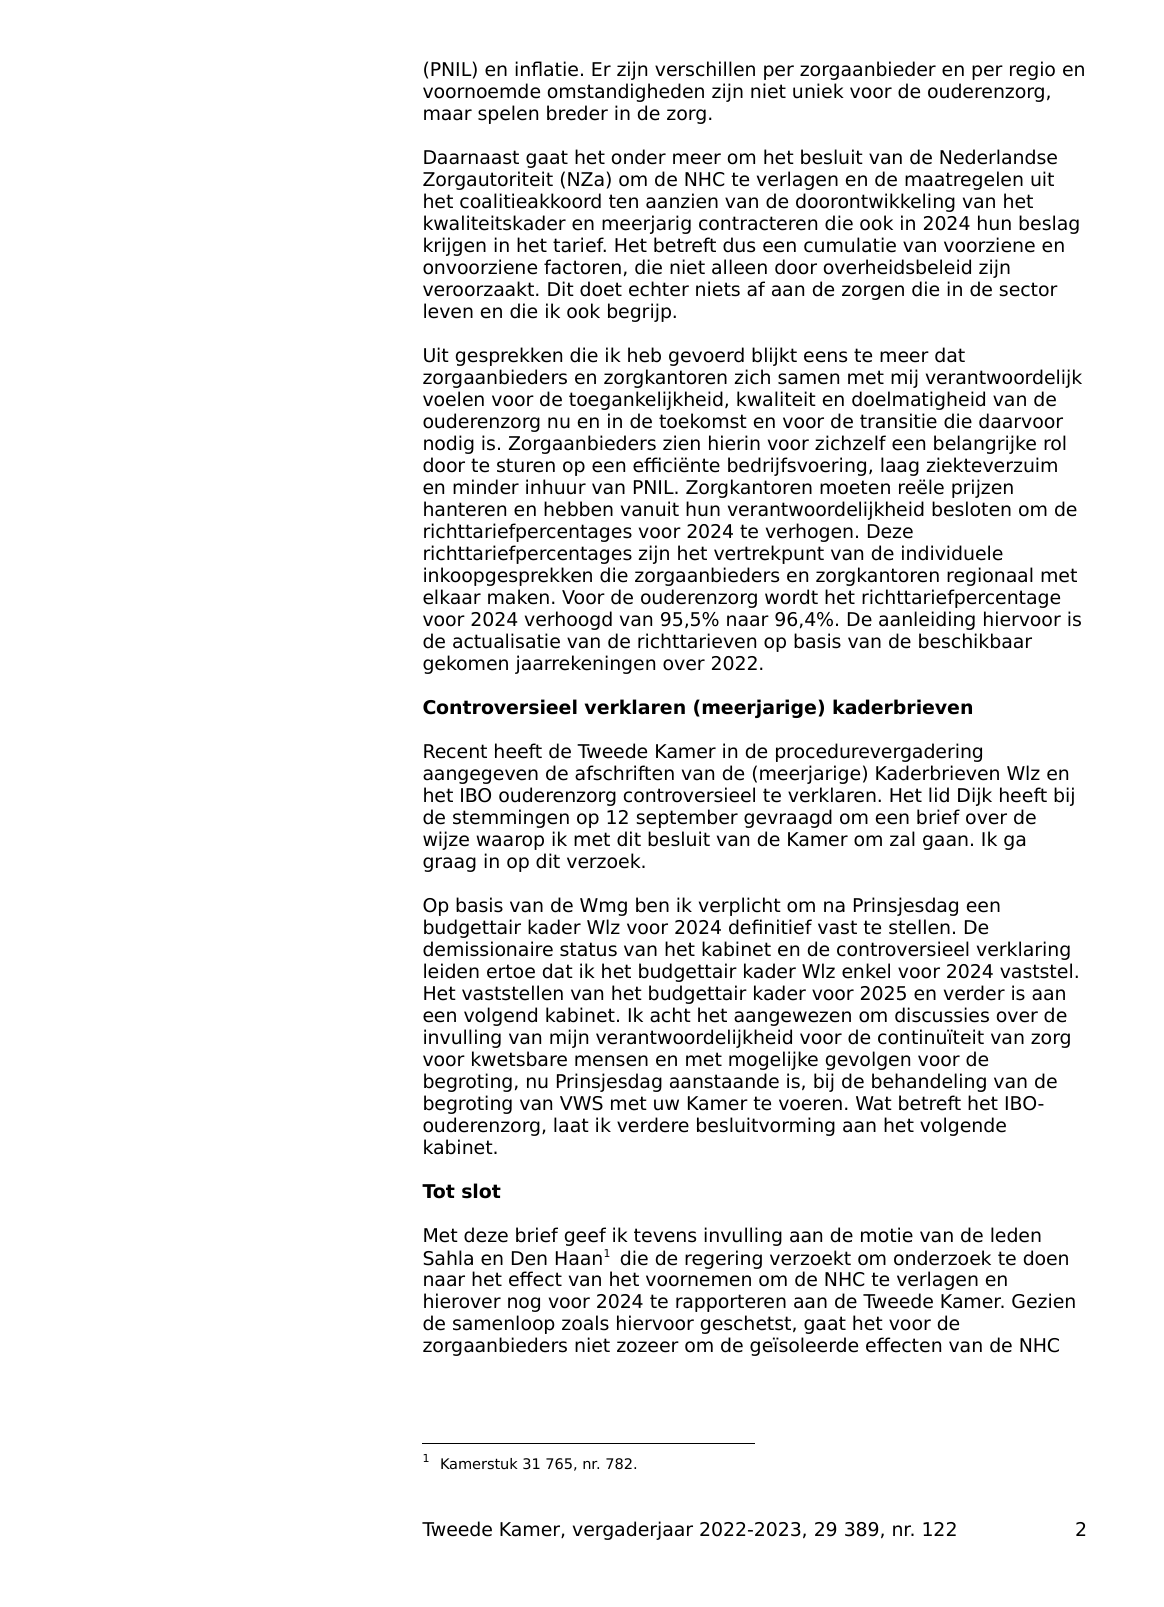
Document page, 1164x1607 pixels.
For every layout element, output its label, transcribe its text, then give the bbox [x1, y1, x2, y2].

text (PNIL) en inflatie. Er zijn verschillen per zorgaanbieder en per regio en voornoemde omstandigheden zijn niet uniek voor de ouderenzorg, maar spelen breder in de zorg. [422, 59, 1087, 125]
text Recent heeft de Tweede Kamer in de procedurevergadering aangegeven de afschriften van de (meerjarige) Kaderbrieven Wlz en het IBO ouderenzorg controversieel te verklaren. Het lid Dijk heeft bij de stemmingen op 12 september gevraagd om een brief over de wijze waarop ik met dit besluit van de Kamer om zal gaan. Ik ga graag in op dit verzoek. [422, 741, 1087, 873]
text Kamerstuk 31 765, nr. 782. [422, 1452, 1087, 1474]
subtitle Controversieel verklaren (meerjarige) kaderbrieven [422, 697, 1087, 719]
subtitle Tot slot [422, 1181, 1087, 1203]
text Daarnaast gaat het onder meer om het besluit van de Nederlandse Zorgautoriteit (NZa) om de NHC te verlagen en de maatregelen uit het coalitieakkoord ten aanzien van de doorontwikkeling van het kwaliteitskader en meerjarig contracteren die ook in 2024 hun beslag krijgen in het tarief. Het betreft dus een cumulatie van voorziene en onvoorziene factoren, die niet alleen door overheidsbeleid zijn veroorzaakt. Dit doet echter niets af aan de zorgen die in de sector leven en die ik ook begrijp. [422, 147, 1087, 323]
text Met deze brief geef ik tevens invulling aan de motie van de leden Sahla en Den Haan die de regering verzoekt om onderzoek te doen naar het effect van het voornemen om de NHC te verlagen en hierover nog voor 2024 te rapporteren aan de Tweede Kamer. Gezien de samenloop zoals hiervoor geschetst, gaat het voor de zorgaanbieders niet zozeer om de geïsoleerde effecten van de NHC [422, 1225, 1087, 1357]
text Op basis van de Wmg ben ik verplicht om na Prinsjesdag een budgettair kader Wlz voor 2024 definitief vast te stellen. De demissionaire status van het kabinet en de controversieel verklaring leiden ertoe dat ik het budgettair kader Wlz enkel voor 2024 vaststel. Het vaststellen van het budgettair kader voor 2025 en verder is aan een volgend kabinet. Ik acht het aangewezen om discussies over de invulling van mijn verantwoordelijkheid voor de continuïteit van zorg voor kwetsbare mensen en met mogelijke gevolgen voor de begroting, nu Prinsjesdag aanstaande is, bij de behandeling van de begroting van VWS met uw Kamer te voeren. Wat betreft het IBO-ouderenzorg, laat ik verdere besluitvorming aan het volgende kabinet. [422, 895, 1087, 1159]
text Uit gesprekken die ik heb gevoerd blijkt eens te meer dat zorgaanbieders en zorgkantoren zich samen met mij verantwoordelijk voelen voor de toegankelijkheid, kwaliteit en doelmatigheid van de ouderenzorg nu en in de toekomst en voor de transitie die daarvoor nodig is. Zorgaanbieders zien hierin voor zichzelf een belangrijke rol door te sturen op een efficiënte bedrijfsvoering, laag ziekteverzuim en minder inhuur van PNIL. Zorgkantoren moeten reële prijzen hanteren en hebben vanuit hun verantwoordelijkheid besloten om de richttariefpercentages voor 2024 te verhogen. Deze richttariefpercentages zijn het vertrekpunt van de individuele inkoopgesprekken die zorgaanbieders en zorgkantoren regionaal met elkaar maken. Voor de ouderenzorg wordt het richttariefpercentage voor 2024 verhoogd van 95,5% naar 96,4%. De aanleiding hiervoor is de actualisatie van de richttarieven op basis van de beschikbaar gekomen jaarrekeningen over 2022. [422, 345, 1087, 675]
